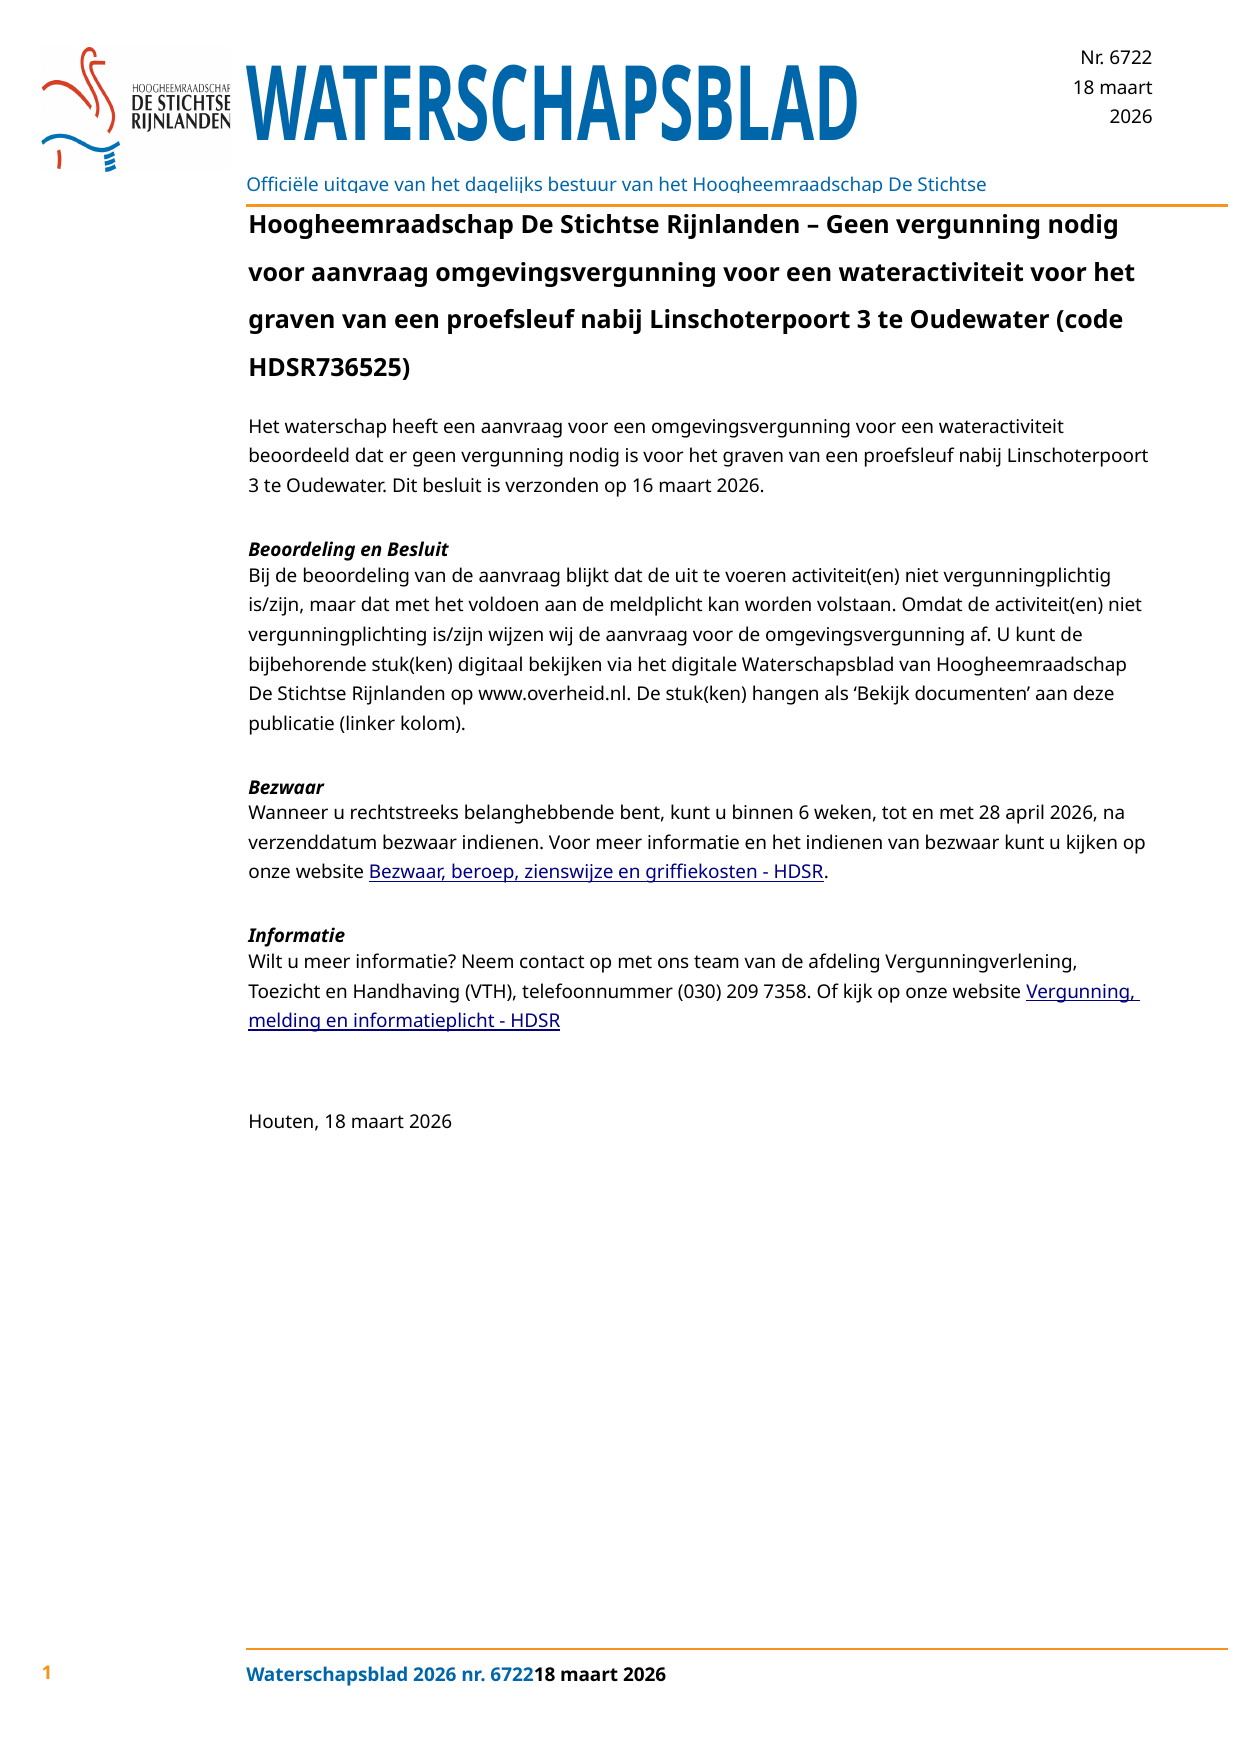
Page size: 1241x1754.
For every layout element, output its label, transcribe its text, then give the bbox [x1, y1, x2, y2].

text Wilt u meer informatie? Neem contact op met ons team van de afdeling Vergunningverlening, Toezicht en Handhaving (VTH), telefoonnummer (030) 209 7358. Of kijk op onze website Vergunning, melding en informatieplicht - HDSR [248, 948, 1152, 1033]
text Het waterschap heeft een aanvraag voor een omgevingsvergunning voor een wateractiviteit beoordeeld dat er geen vergunning nodig is voor het graven van een proefsleuf nabij Linschoterpoort 3 te Oudewater. Dit besluit is verzonden op 16 maart 2026. [248, 413, 1152, 498]
text Beoordeling en Besluit [248, 536, 1152, 562]
text Wanneer u rechtstreeks belanghebbende bent, kunt u binnen 6 weken, tot en met 28 april 2026, na verzenddatum bezwaar indienen. Voor meer informatie en het indienen van bezwaar kunt u kijken op onze website Bezwaar, beroep, zienswijze en griffiekosten - HDSR. [248, 799, 1152, 884]
text Bij de beoordeling van de aanvraag blijkt dat de uit te voeren activiteit(en) niet vergunningplichtig is/zijn, maar dat met het voldoen aan de meldplicht kan worden volstaan. Omdat de activiteit(en) niet vergunningplichting is/zijn wijzen wij de aanvraag voor de omgevingsvergunning af. U kunt de bijbehorende stuk(ken) digitaal bekijken via het digitale Waterschapsblad van Hoogheemraadschap De Stichtse Rijnlanden op www.overheid.nl. De stuk(ken) hangen als ‘Bekijk documenten’ aan deze publicatie (linker kolom). [248, 562, 1152, 736]
picture [41, 47, 231, 172]
text Hoogheemraadschap De Stichtse Rijnlanden – Geen vergunning nodig voor aanvraag omgevingsvergunning voor een wateractiviteit voor het graven van een proefsleuf nabij Linschoterpoort 3 te Oudewater (code HDSR736525) [248, 207, 1152, 384]
text Bezwaar [248, 774, 1152, 799]
text Informatie [248, 923, 1152, 948]
text Houten, 18 maart 2026 [248, 1108, 1152, 1134]
